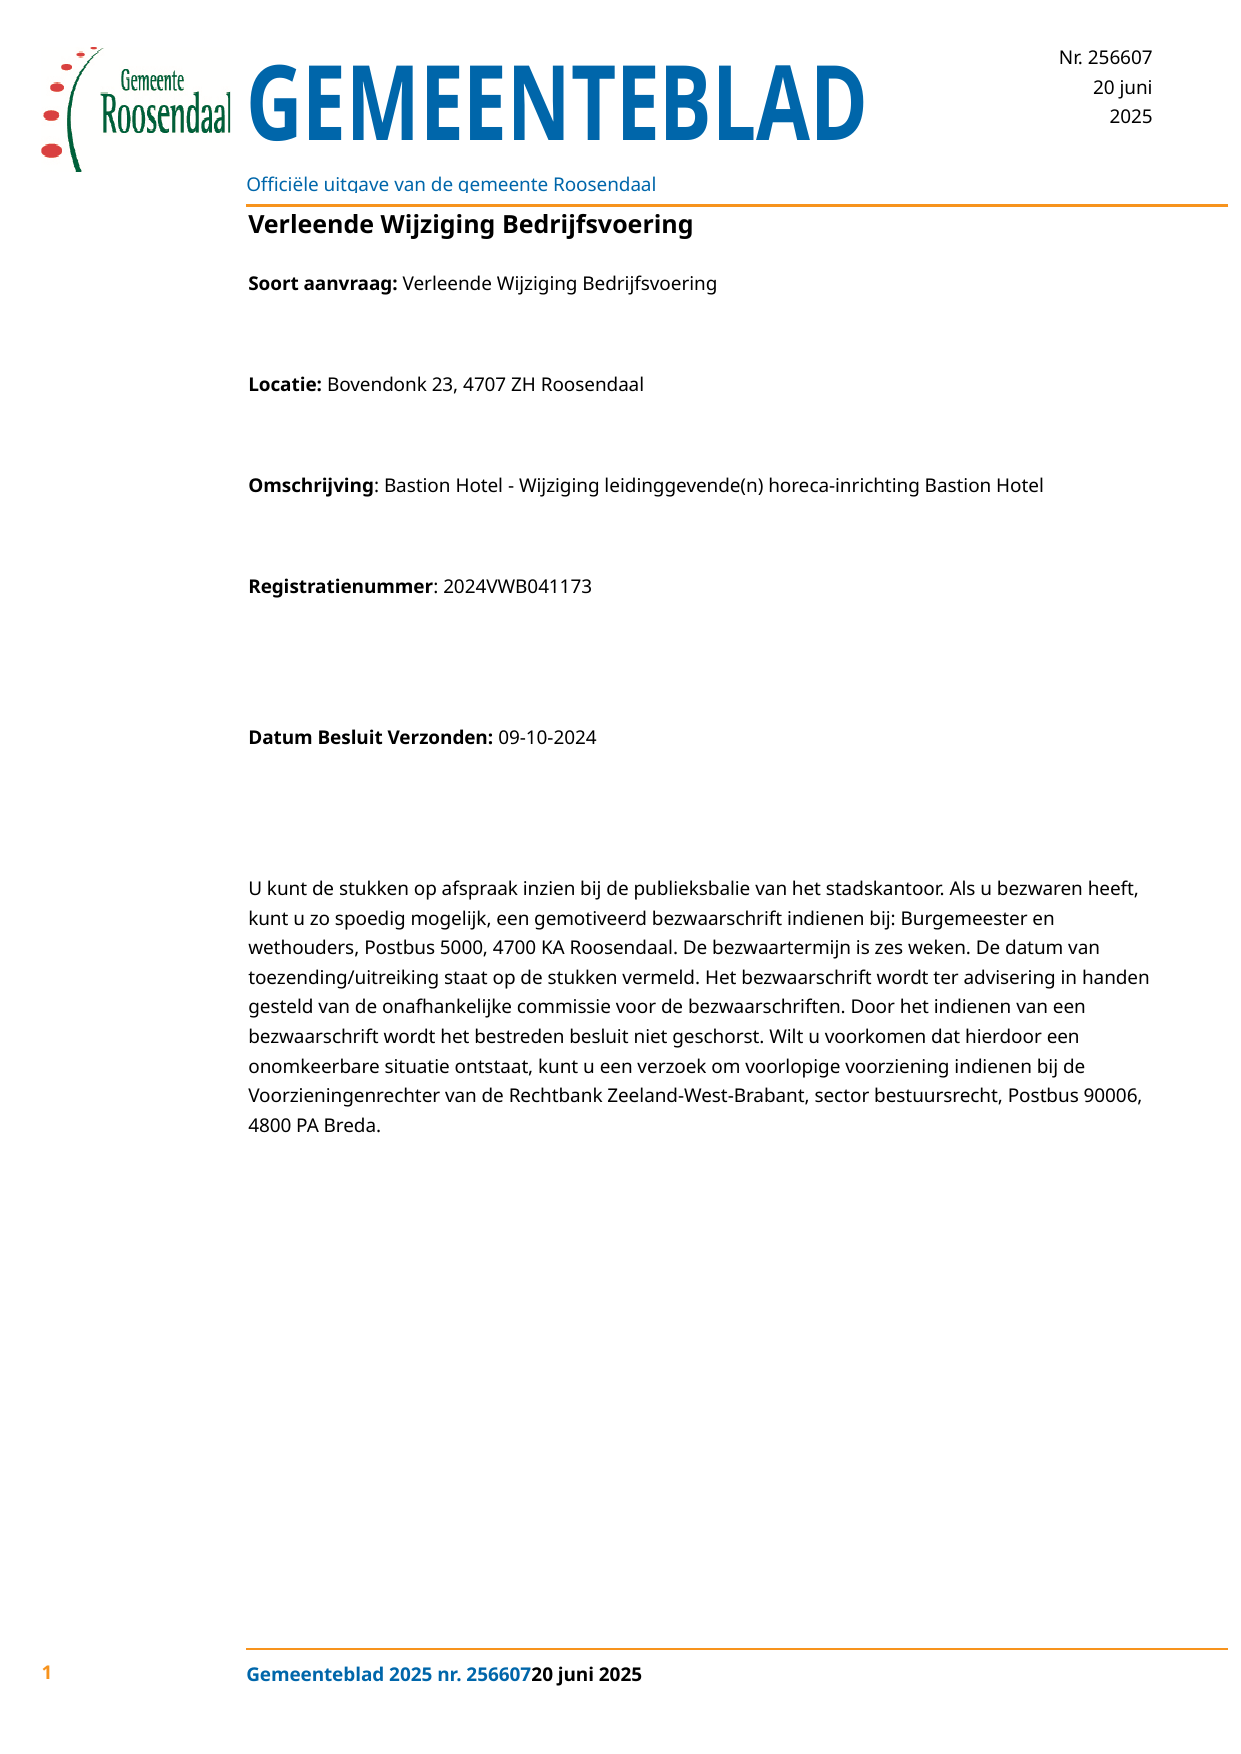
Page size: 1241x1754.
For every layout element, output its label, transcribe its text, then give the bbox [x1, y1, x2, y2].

text Verleende Wijziging Bedrijfsvoering [248, 207, 1152, 241]
text Omschrijving: Bastion Hotel - Wijziging leidinggevende(n) horeca-inrichting Bastion Hotel [248, 472, 1152, 498]
text Soort aanvraag: Verleende Wijziging Bedrijfsvoering [248, 270, 1152, 296]
text Datum Besluit Verzonden: 09-10-2024 [248, 724, 1152, 750]
picture [41, 47, 231, 172]
text Registratienummer: 2024VWB041173 [248, 573, 1152, 598]
text Locatie: Bovendonk 23, 4707 ZH Roosendaal [248, 371, 1152, 397]
text U kunt de stukken op afspraak inzien bij de publieksbalie van het stadskantoor. Als u bezwaren heeft, kunt u zo spoedig mogelijk, een gemotiveerd bezwaarschrift indienen bij: Burgemeester en wethouders, Postbus 5000, 4700 KA Roosendaal. De bezwaartermijn is zes weken. De datum van toezending/uitreiking staat op de stukken vermeld. Het bezwaarschrift wordt ter advisering in handen gesteld van de onafhankelijke commissie voor de bezwaarschriften. Door het indienen van een bezwaarschrift wordt het bestreden besluit niet geschorst. Wilt u voorkomen dat hierdoor een onomkeerbare situatie ontstaat, kunt u een verzoek om voorlopige voorziening indienen bij de Voorzieningenrechter van de Rechtbank Zeeland-West-Brabant, sector bestuursrecht, Postbus 90006, 4800 PA Breda. [248, 875, 1152, 1138]
